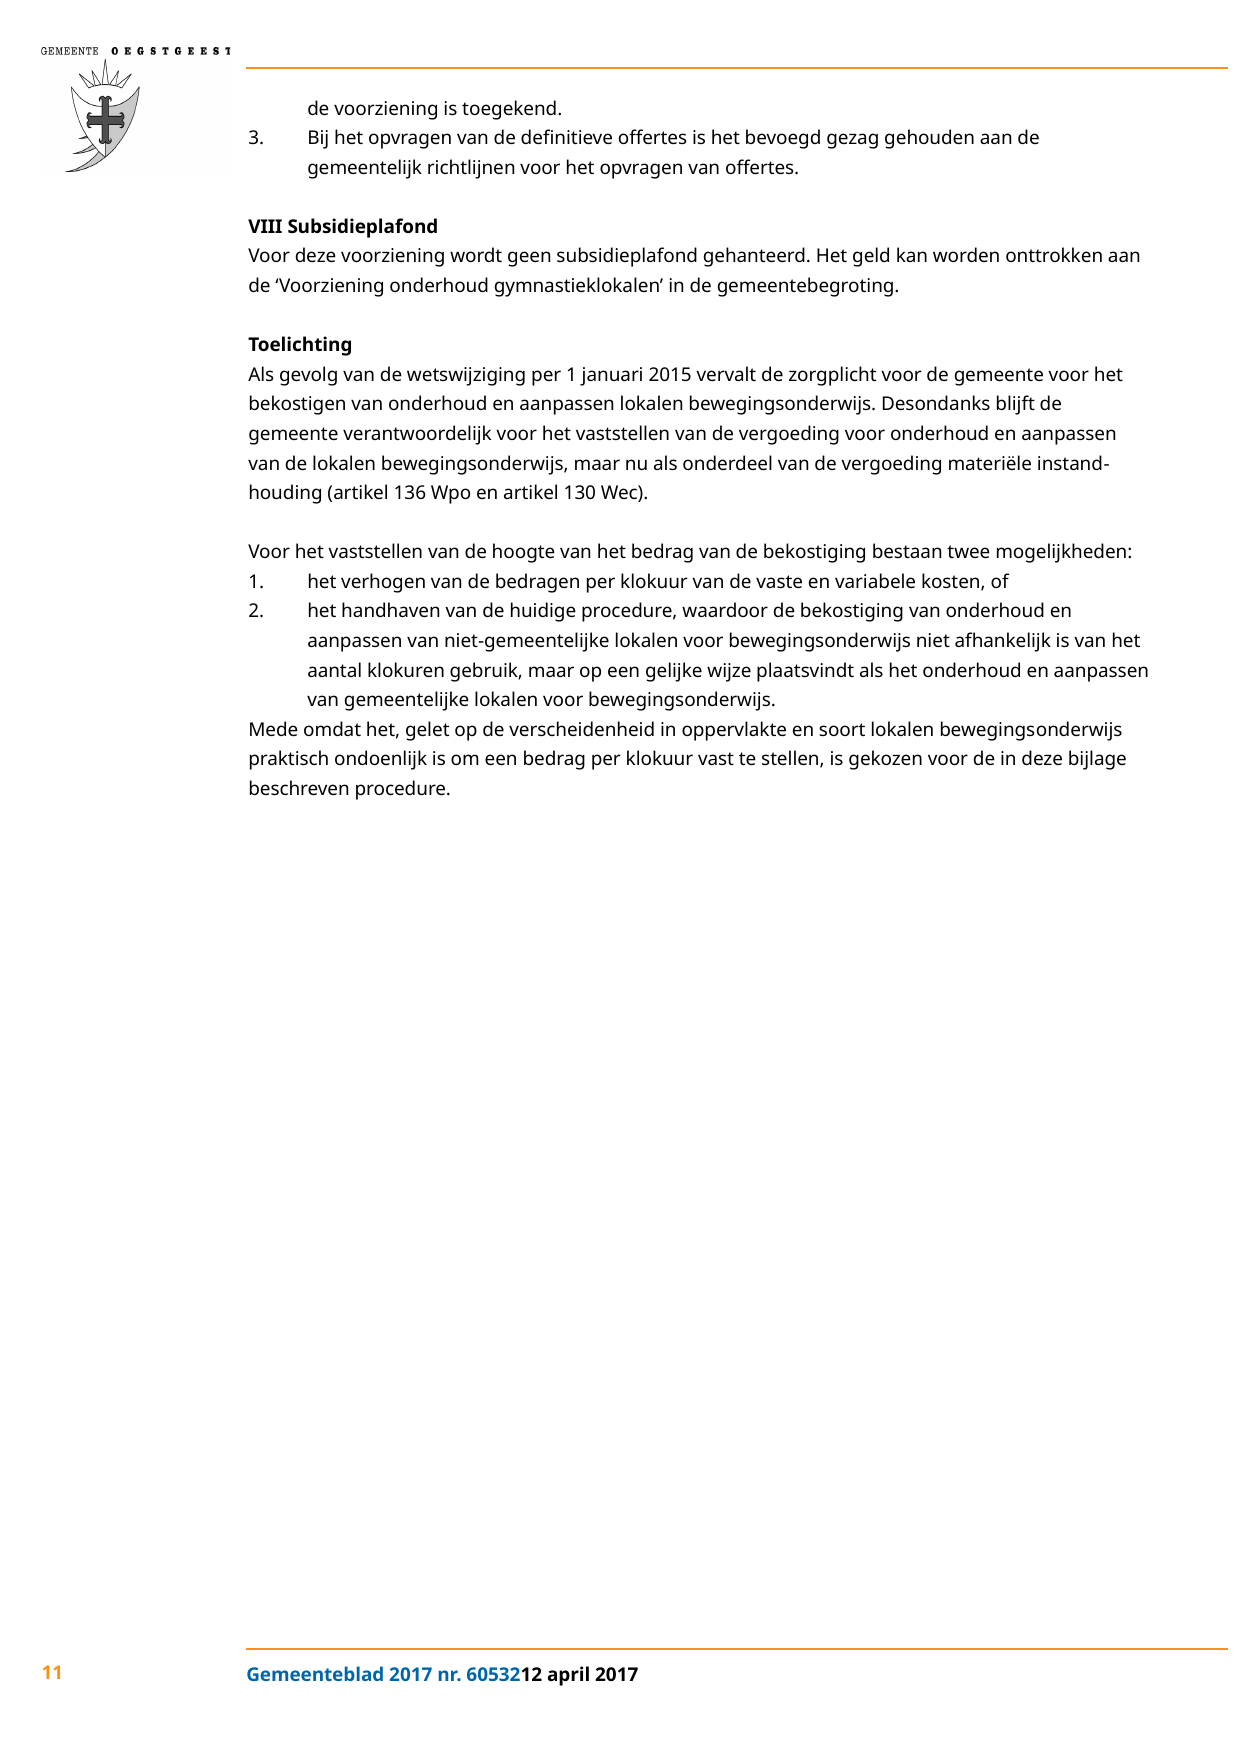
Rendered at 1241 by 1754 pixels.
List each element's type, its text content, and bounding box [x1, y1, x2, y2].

text Mede omdat het, gelet op de verscheidenheid in oppervlakte en soort lokalen bewegings­onderwijs praktisch ondoenlijk is om een bedrag per klokuur vast te stellen, is gekozen voor de in deze bijlage beschreven procedure. [248, 716, 1152, 801]
picture [41, 47, 231, 172]
list Bij het opvragen van de definitieve offertes is het bevoegd gezag gehouden aan de gemeentelijk richtlijnen voor het opvragen van offertes. [248, 124, 1152, 180]
text Voor deze voorziening wordt geen subsidieplafond gehanteerd. Het geld kan worden onttrokken aan de ‘Voorziening onderhoud gymnastieklokalen’ in de gemeentebegroting. [248, 243, 1152, 298]
list het handhaven van de huidige procedure, waardoor de bekostiging van onderhoud en aanpassen van niet-gemeentelijke lokalen voor bewegingsonderwijs niet afhankelijk is van het aantal klokuren gebruik, maar op een gelijke wijze plaatsvindt als het onderhoud en aanpassen van gemeentelijke lokalen voor bewegingsonderwijs. [248, 598, 1152, 712]
text VIII Subsidieplafond [248, 213, 1152, 239]
text Als gevolg van de wetswijziging per 1 januari 2015 vervalt de zorgplicht voor de gemeente voor het bekostigen van onderhoud en aanpassen lokalen bewegingsonderwijs. Desondanks blijft de gemeente verantwoordelijk voor het vaststellen van de vergoeding voor onderhoud en aanpassen van de lokalen bewegingsonderwijs, maar nu als onderdeel van de vergoeding materiële instand­houding (artikel 136 Wpo en artikel 130 Wec). [248, 361, 1152, 505]
text Toelichting [248, 331, 1152, 357]
list de voorziening is toegekend. [248, 95, 1152, 121]
text Voor het vaststellen van de hoogte van het bedrag van de bekostiging bestaan twee mogelijkheden: [248, 538, 1152, 564]
list het verhogen van de bedragen per klokuur van de vaste en variabele kosten, of [248, 568, 1152, 594]
